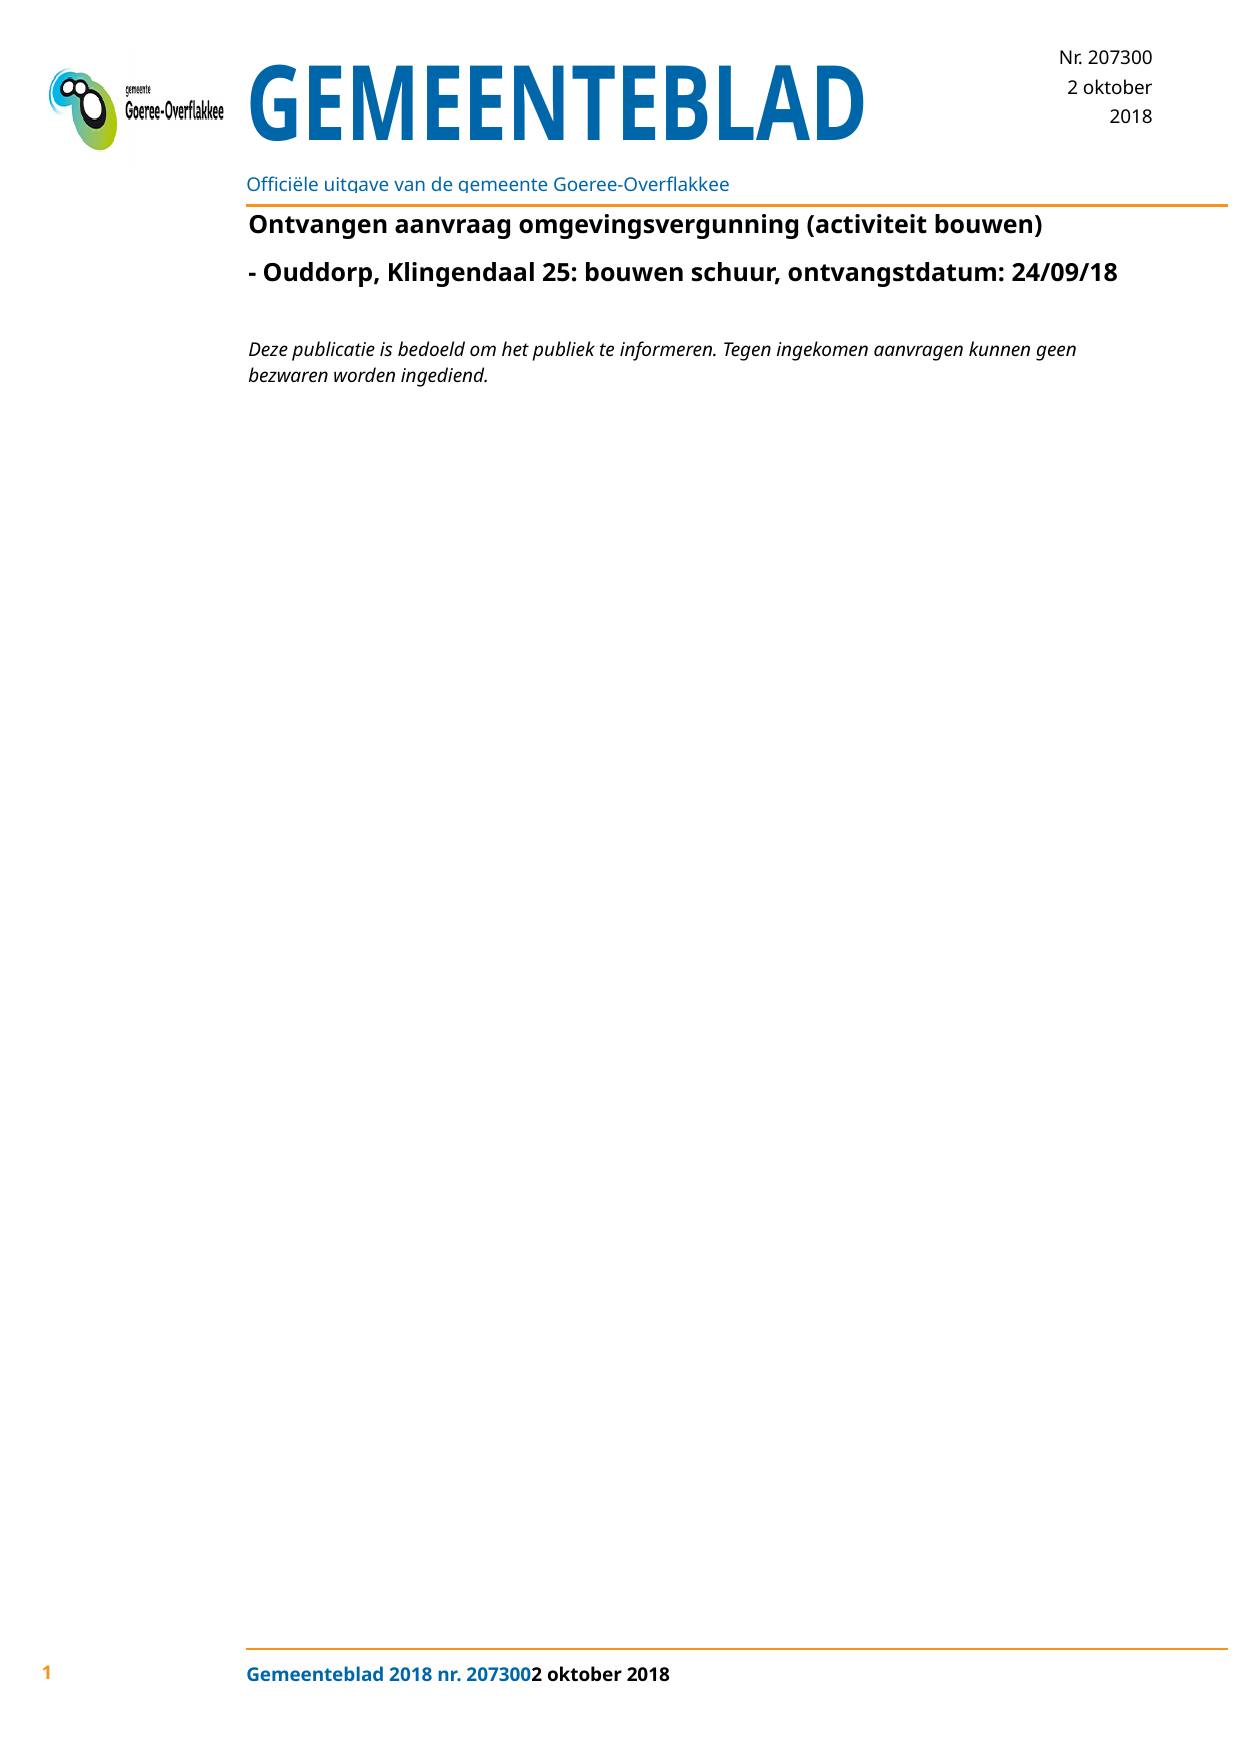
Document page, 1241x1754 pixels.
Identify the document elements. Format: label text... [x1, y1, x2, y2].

text Deze publicatie is bedoeld om het publiek te informeren. Tegen ingekomen aanvragen kunnen geen bezwaren worden ingediend. [248, 336, 1152, 388]
text Ontvangen aanvraag omgevingsvergunning (activiteit bouwen) - Ouddorp, Klingendaal 25: bouwen schuur, ontvangstdatum: 24/09/18 [248, 207, 1152, 288]
picture [41, 47, 231, 172]
